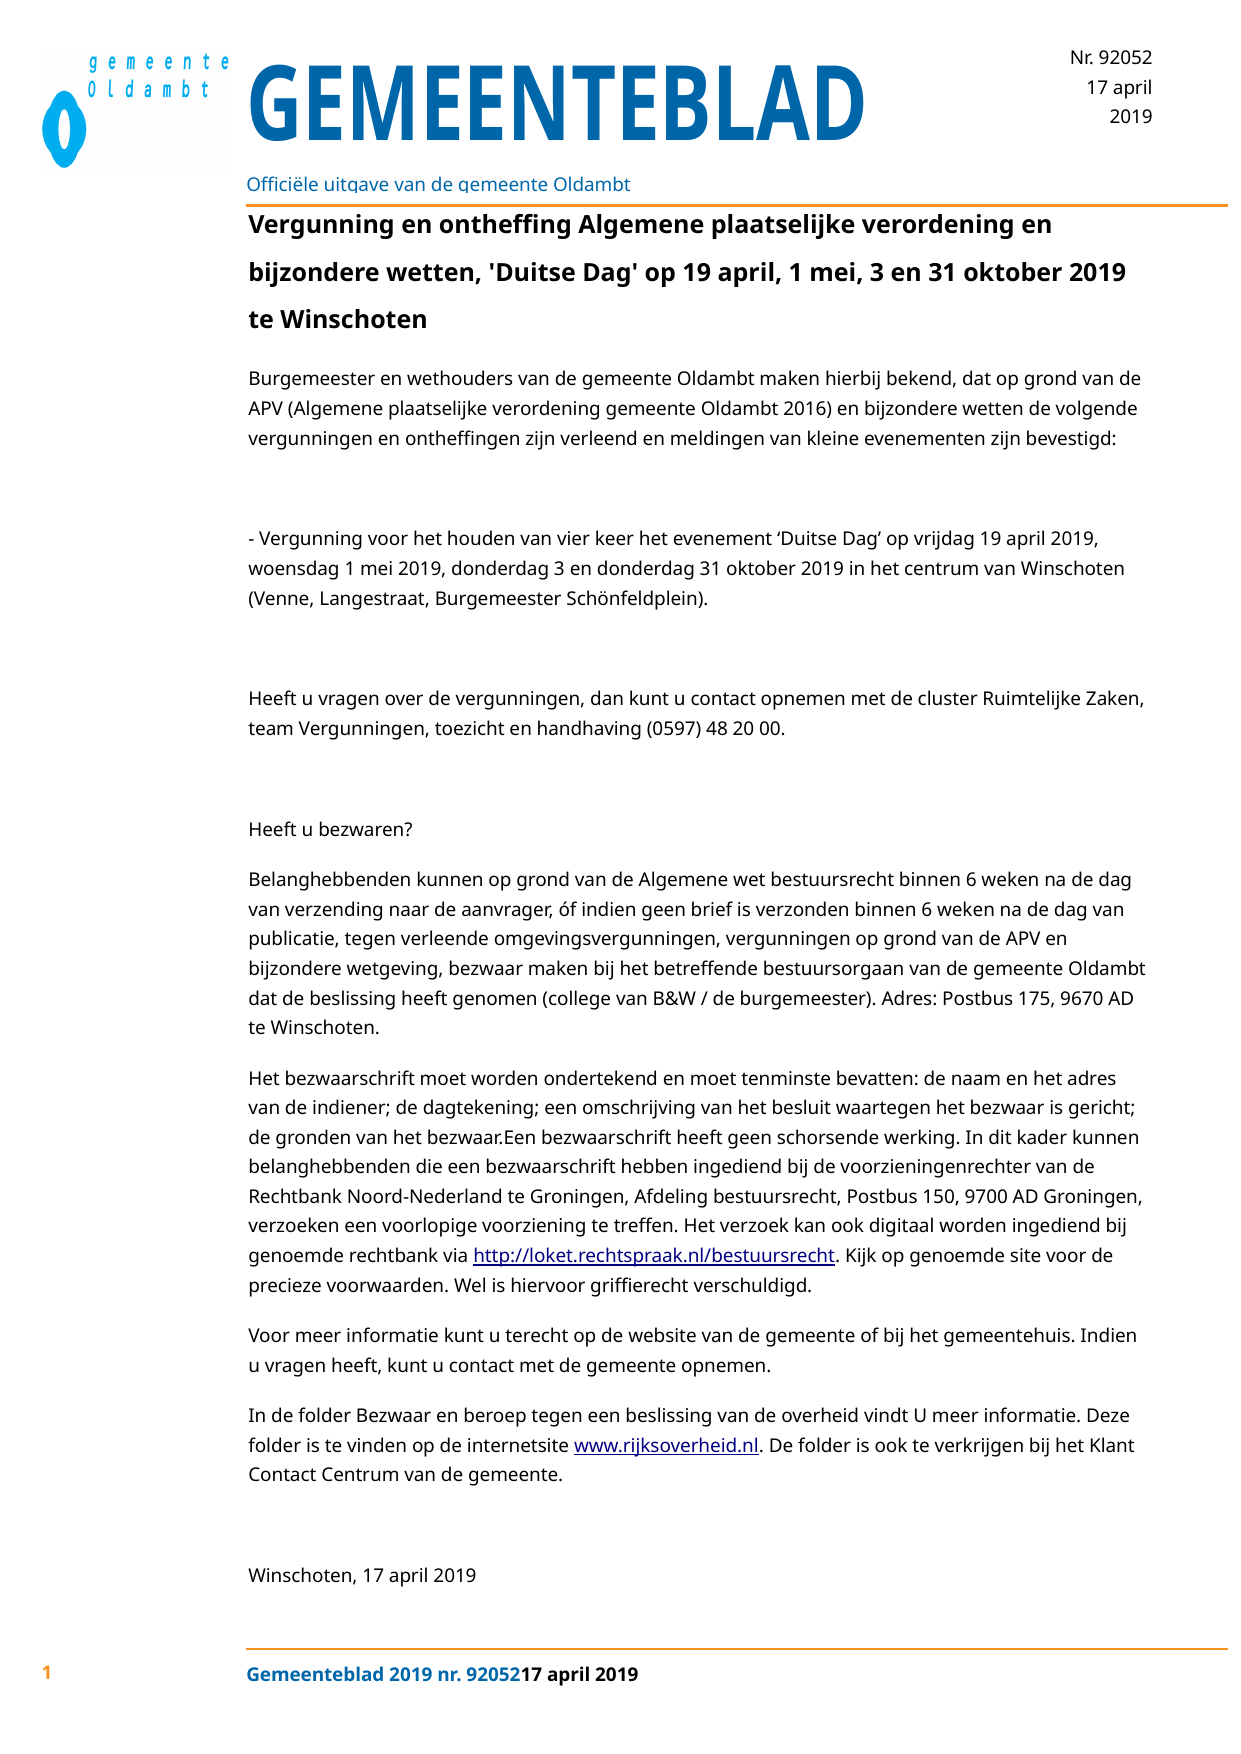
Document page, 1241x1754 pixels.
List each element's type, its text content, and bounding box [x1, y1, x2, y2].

text Winschoten, 17 april 2019 [248, 1562, 1152, 1588]
text Burgemeester en wethouders van de gemeente Oldambt maken hierbij bekend, dat op grond van de APV (Algemene plaatselijke verordening gemeente Oldambt 2016) en bijzondere wetten de volgende vergunningen en ontheffingen zijn verleend en meldingen van kleine evenementen zijn bevestigd: [248, 366, 1152, 450]
text - Vergunning voor het houden van vier keer het evenement ‘Duitse Dag’ op vrijdag 19 april 2019, woensdag 1 mei 2019, donderdag 3 en donderdag 31 oktober 2019 in het centrum van Winschoten (Venne, Langestraat, Burgemeester Schönfeldplein). [248, 526, 1152, 610]
text Heeft u bezwaren? [248, 816, 1152, 842]
text Voor meer informatie kunt u terecht op de website van de gemeente of bij het gemeentehuis. Indien u vragen heeft, kunt u contact met de gemeente opnemen. [248, 1322, 1152, 1377]
text Het bezwaarschrift moet worden ondertekend en moet tenminste bevatten: de naam en het adres van de indiener; de dagtekening; een omschrijving van het besluit waartegen het bezwaar is gericht; de gronden van het bezwaar.Een bezwaarschrift heeft geen schorsende werking. In dit kader kunnen belanghebbenden die een bezwaarschrift hebben ingediend bij de voorzieningenrechter van de Rechtbank Noord-Nederland te Groningen, Afdeling bestuursrecht, Postbus 150, 9700 AD Groningen, verzoeken een voorlopige voorziening te treffen. Het verzoek kan ook digitaal worden ingediend bij genoemde rechtbank via http://loket.rechtspraak.nl/bestuursrecht. Kijk op genoemde site voor de precieze voorwaarden. Wel is hiervoor griffierecht verschuldigd. [248, 1065, 1152, 1297]
text In de folder Bezwaar en beroep tegen een beslissing van de overheid vindt U meer informatie. Deze folder is te vinden op de internetsite www.rijksoverheid.nl. De folder is ook te verkrijgen bij het Klant Contact Centrum van de gemeente. [248, 1402, 1152, 1487]
text Vergunning en ontheffing Algemene plaatselijke verordening en bijzondere wetten, 'Duitse Dag' op 19 april, 1 mei, 3 en 31 oktober 2019 te Winschoten [248, 207, 1152, 336]
text Heeft u vragen over de vergunningen, dan kunt u contact opnemen met de cluster Ruimtelijke Zaken, team Vergunningen, toezicht en handhaving (0597) 48 20 00. [248, 686, 1152, 741]
picture [41, 47, 231, 172]
text Belanghebbenden kunnen op grond van de Algemene wet bestuursrecht binnen 6 weken na de dag van verzending naar de aanvrager, óf indien geen brief is verzonden binnen 6 weken na de dag van publicatie, tegen verleende omgevingsvergunningen, vergunningen op grond van de APV en bijzondere wetgeving, bezwaar maken bij het betreffende bestuursorgaan van de gemeente Oldambt dat de beslissing heeft genomen (college van B&W / de burgemeester). Adres: Postbus 175, 9670 AD te Winschoten. [248, 866, 1152, 1040]
